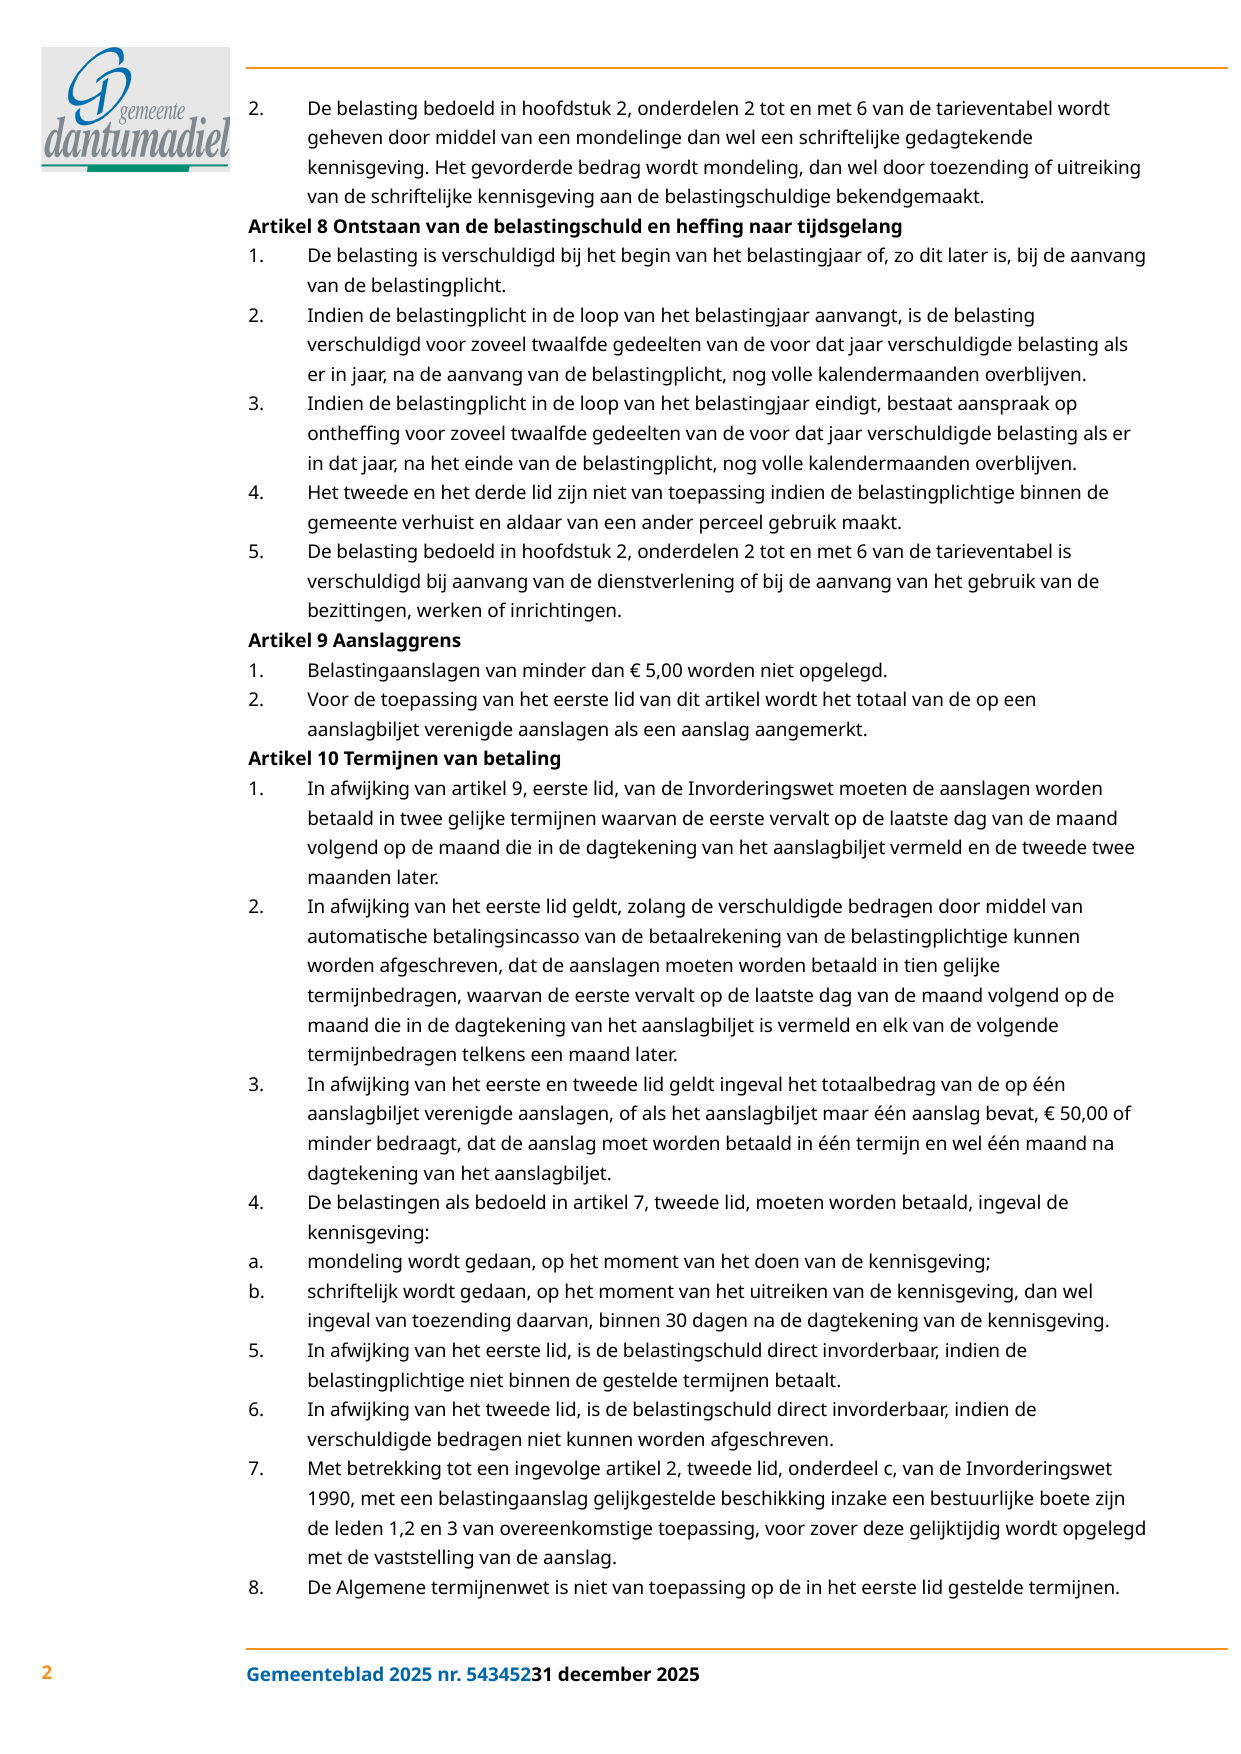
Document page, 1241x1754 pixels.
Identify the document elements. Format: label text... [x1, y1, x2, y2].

list De Algemene termijnenwet is niet van toepassing op de in het eerste lid gestelde termijnen. [248, 1574, 1152, 1600]
list De belasting bedoeld in hoofdstuk 2, onderdelen 2 tot en met 6 van de tarieventabel wordt geheven door middel van een mondelinge dan wel een schriftelijke gedagtekende kennisgeving. Het gevorderde bedrag wordt mondeling, dan wel door toezending of uitreiking van de schriftelijke kennisgeving aan de belastingschuldige bekendgemaakt. [248, 95, 1152, 209]
list In afwijking van het eerste lid geldt, zolang de verschuldigde bedragen door middel van automatische betalingsincasso van de betaalrekening van de belastingplichtige kunnen worden afgeschreven, dat de aanslagen moeten worden betaald in tien gelijke termijnbedragen, waarvan de eerste vervalt op de laatste dag van de maand volgend op de maand die in de dagtekening van het aanslagbiljet is vermeld en elk van de volgende termijnbedragen telkens een maand later. [248, 893, 1152, 1067]
picture [41, 47, 231, 172]
list Het tweede en het derde lid zijn niet van toepassing indien de belastingplichtige binnen de gemeente verhuist en aldaar van een ander perceel gebruik maakt. [248, 479, 1152, 535]
list mondeling wordt gedaan, op het moment van het doen van de kennisgeving; [248, 1248, 1152, 1274]
list Indien de belastingplicht in de loop van het belastingjaar eindigt, bestaat aanspraak op ontheffing voor zoveel twaalfde gedeelten van de voor dat jaar verschuldigde belasting als er in dat jaar, na het einde van de belastingplicht, nog volle kalendermaanden overblijven. [248, 391, 1152, 476]
list Met betrekking tot een ingevolge artikel 2, tweede lid, onderdeel c, van de Invorderingswet 1990, met een belastingaanslag gelijkgestelde beschikking inzake een bestuurlijke boete zijn de leden 1,2 en 3 van overeenkomstige toepassing, voor zover deze gelijktijdig wordt opgelegd met de vaststelling van de aanslag. [248, 1456, 1152, 1570]
text Artikel 9 Aanslaggrens [248, 627, 1152, 653]
list In afwijking van het tweede lid, is de belastingschuld direct invorderbaar, indien de verschuldigde bedragen niet kunnen worden afgeschreven. [248, 1396, 1152, 1452]
list De belasting is verschuldigd bij het begin van het belastingjaar of, zo dit later is, bij de aanvang van de belastingplicht. [248, 243, 1152, 298]
list De belasting bedoeld in hoofdstuk 2, onderdelen 2 tot en met 6 van de tarieventabel is verschuldigd bij aanvang van de dienstverlening of bij de aanvang van het gebruik van de bezittingen, werken of inrichtingen. [248, 538, 1152, 623]
list In afwijking van het eerste en tweede lid geldt ingeval het totaalbedrag van de op één aanslagbiljet verenigde aanslagen, of als het aanslagbiljet maar één aanslag bevat, € 50,00 of minder bedraagt, dat de aanslag moet worden betaald in één termijn en wel één maand na dagtekening van het aanslagbiljet. [248, 1071, 1152, 1186]
list Indien de belastingplicht in de loop van het belastingjaar aanvangt, is de belasting verschuldigd voor zoveel twaalfde gedeelten van de voor dat jaar verschuldigde belasting als er in jaar, na de aanvang van de belastingplicht, nog volle kalendermaanden overblijven. [248, 302, 1152, 387]
list In afwijking van het eerste lid, is de belastingschuld direct invorderbaar, indien de belastingplichtige niet binnen de gestelde termijnen betaalt. [248, 1337, 1152, 1393]
list Belastingaanslagen van minder dan € 5,00 worden niet opgelegd. [248, 657, 1152, 683]
list In afwijking van artikel 9, eerste lid, van de Invorderingswet moeten de aanslagen worden betaald in twee gelijke termijnen waarvan de eerste vervalt op de laatste dag van de maand volgend op de maand die in de dagtekening van het aanslagbiljet vermeld en de tweede twee maanden later. [248, 775, 1152, 890]
list De belastingen als bedoeld in artikel 7, tweede lid, moeten worden betaald, ingeval de kennisgeving: [248, 1189, 1152, 1245]
list schriftelijk wordt gedaan, op het moment van het uitreiken van de kennisgeving, dan wel ingeval van toezending daarvan, binnen 30 dagen na de dagtekening van de kennisgeving. [248, 1278, 1152, 1333]
text Artikel 10 Termijnen van betaling [248, 746, 1152, 771]
text Artikel 8 Ontstaan van de belastingschuld en heffing naar tijdsgelang [248, 213, 1152, 239]
list Voor de toepassing van het eerste lid van dit artikel wordt het totaal van de op een aanslagbiljet verenigde aanslagen als een aanslag aangemerkt. [248, 686, 1152, 742]
